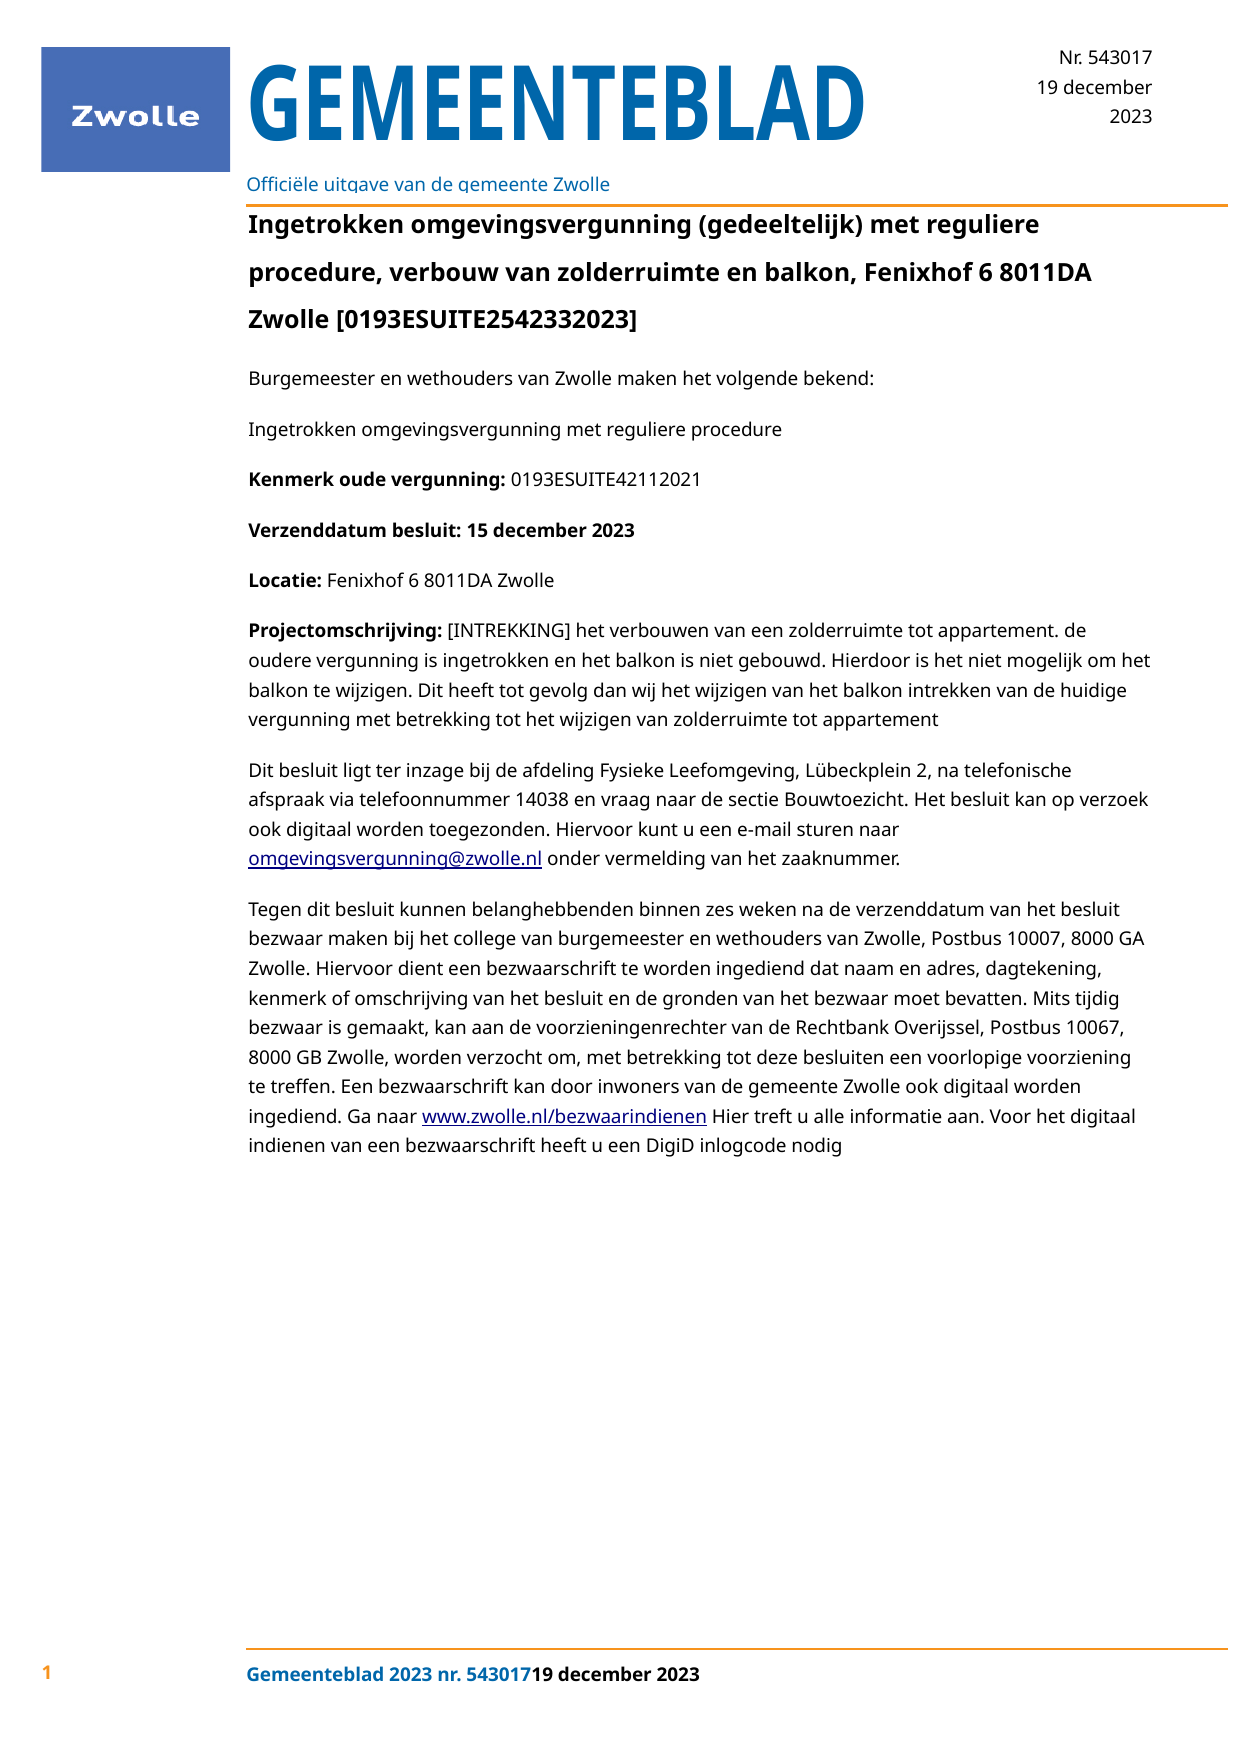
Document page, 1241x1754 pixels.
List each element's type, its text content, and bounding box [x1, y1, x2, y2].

text Burgemeester en wethouders van Zwolle maken het volgende bekend: [248, 366, 1152, 391]
text Ingetrokken omgevingsvergunning met reguliere procedure [248, 416, 1152, 442]
text Dit besluit ligt ter inzage bij de afdeling Fysieke Leefomgeving, Lübeckplein 2, na telefonische afspraak via telefoonnummer 14038 en vraag naar de sectie Bouwtoezicht. Het besluit kan op verzoek ook digitaal worden toegezonden. Hiervoor kunt u een e-mail sturen naar omgevingsvergunning@zwolle.nl onder vermelding van het zaaknummer. [248, 757, 1152, 871]
text Projectomschrijving: [INTREKKING] het verbouwen van een zolderruimte tot appartement. de oudere vergunning is ingetrokken en het balkon is niet gebouwd. Hierdoor is het niet mogelijk om het balkon te wijzigen. Dit heeft tot gevolg dan wij het wijzigen van het balkon intrekken van de huidige vergunning met betrekking tot het wijzigen van zolderruimte tot appartement [248, 618, 1152, 732]
text Verzenddatum besluit: 15 december 2023 [248, 517, 1152, 542]
text Tegen dit besluit kunnen belanghebbenden binnen zes weken na de verzenddatum van het besluit bezwaar maken bij het college van burgemeester en wethouders van Zwolle, Postbus 10007, 8000 GA Zwolle. Hiervoor dient een bezwaarschrift te worden ingediend dat naam en adres, dagtekening, kenmerk of omschrijving van het besluit en de gronden van het bezwaar moet bevatten. Mits tijdig bezwaar is gemaakt, kan aan de voorzieningenrechter van de Rechtbank Overijssel, Postbus 10067, 8000 GB Zwolle, worden verzocht om, met betrekking tot deze besluiten een voorlopige voorziening te treffen. Een bezwaarschrift kan door inwoners van de gemeente Zwolle ook digitaal worden ingediend. Ga naar www.zwolle.nl/bezwaarindienen Hier treft u alle informatie aan. Voor het digitaal indienen van een bezwaarschrift heeft u een DigiD inlogcode nodig [248, 896, 1152, 1158]
picture [41, 47, 231, 172]
text Locatie: Fenixhof 6 8011DA Zwolle [248, 567, 1152, 593]
text Ingetrokken omgevingsvergunning (gedeeltelijk) met reguliere procedure, verbouw van zolderruimte en balkon, Fenixhof 6 8011DA Zwolle [0193ESUITE2542332023] [248, 207, 1152, 336]
text Kenmerk oude vergunning: 0193ESUITE42112021 [248, 466, 1152, 492]
